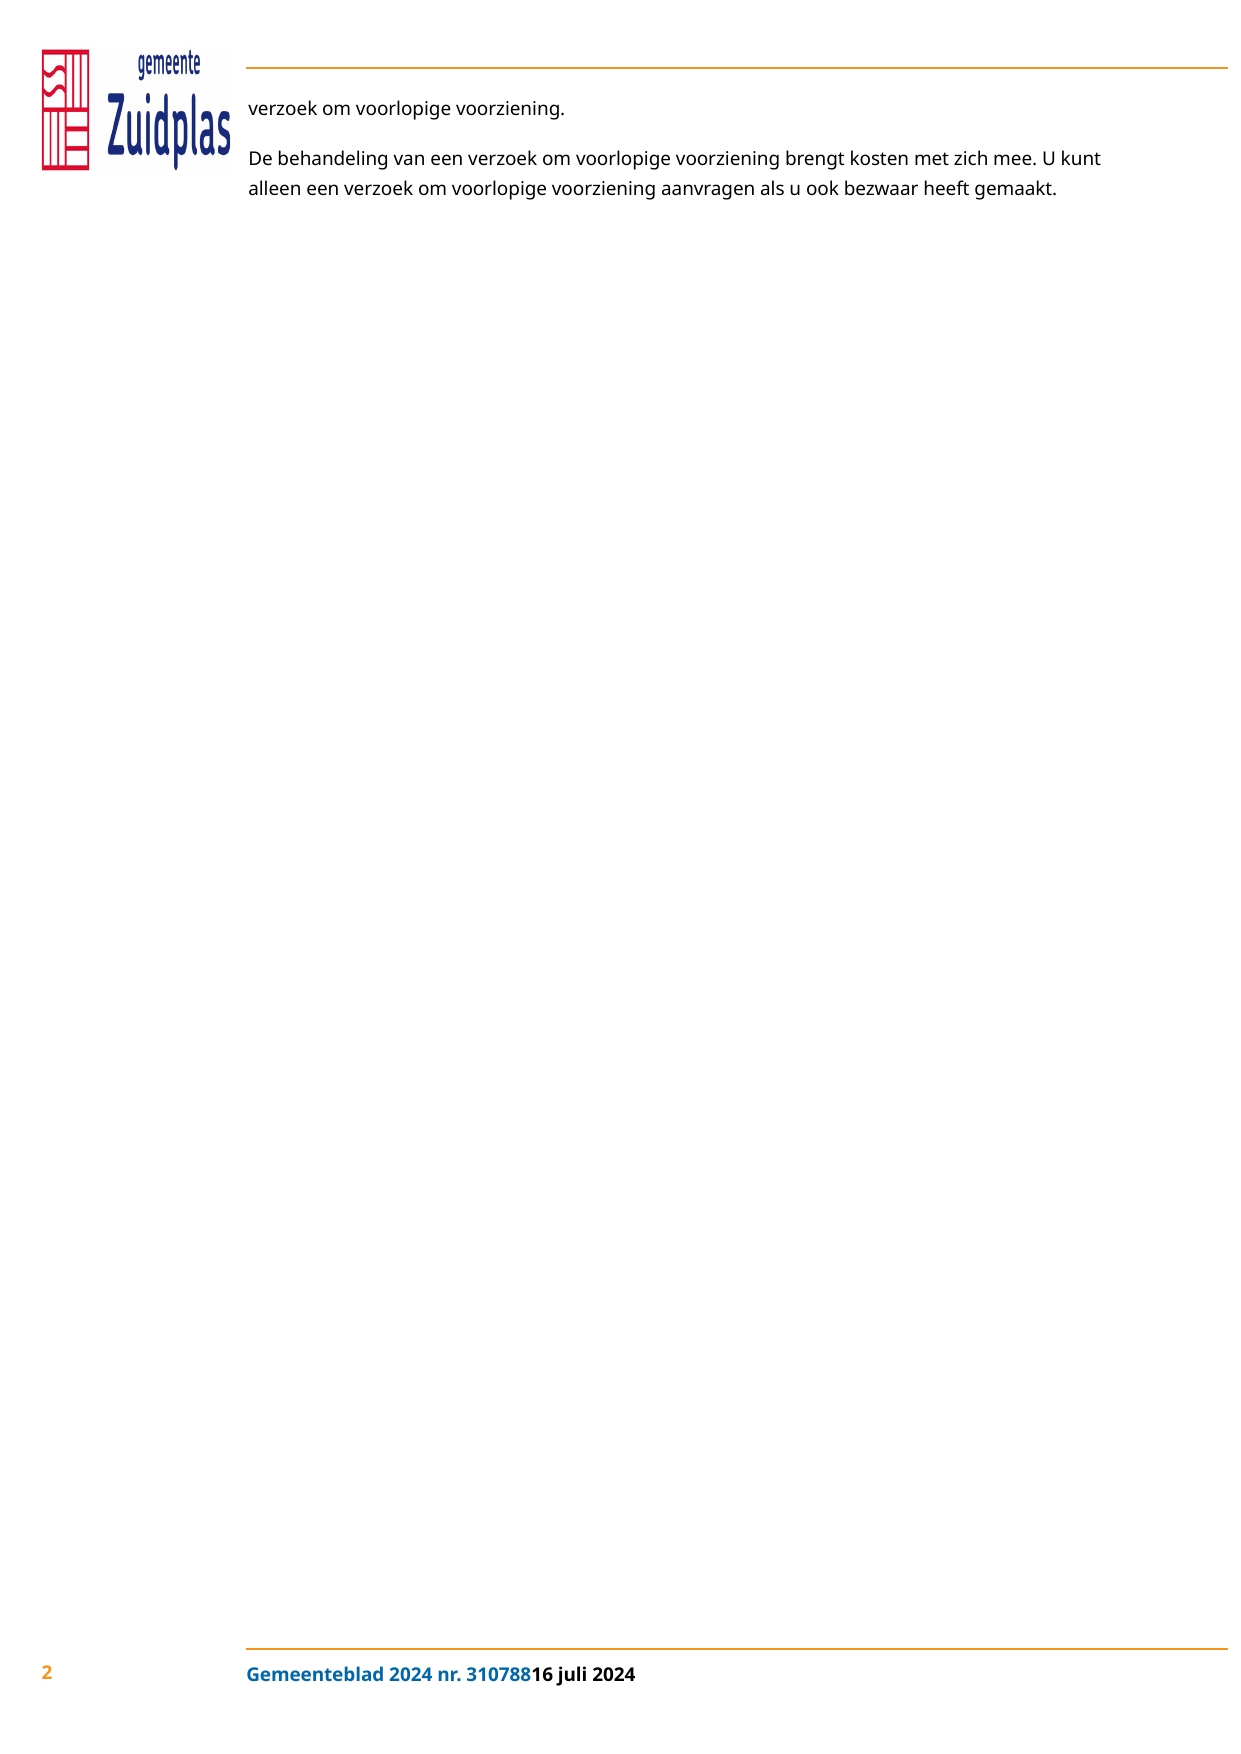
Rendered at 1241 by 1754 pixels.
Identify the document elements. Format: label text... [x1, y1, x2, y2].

text verzoek om voorlopige voorziening. [248, 95, 1152, 121]
text De behandeling van een verzoek om voorlopige voorziening brengt kosten met zich mee. U kunt alleen een verzoek om voorlopige voorziening aanvragen als u ook bezwaar heeft gemaakt. [248, 145, 1152, 201]
picture [41, 47, 231, 172]
